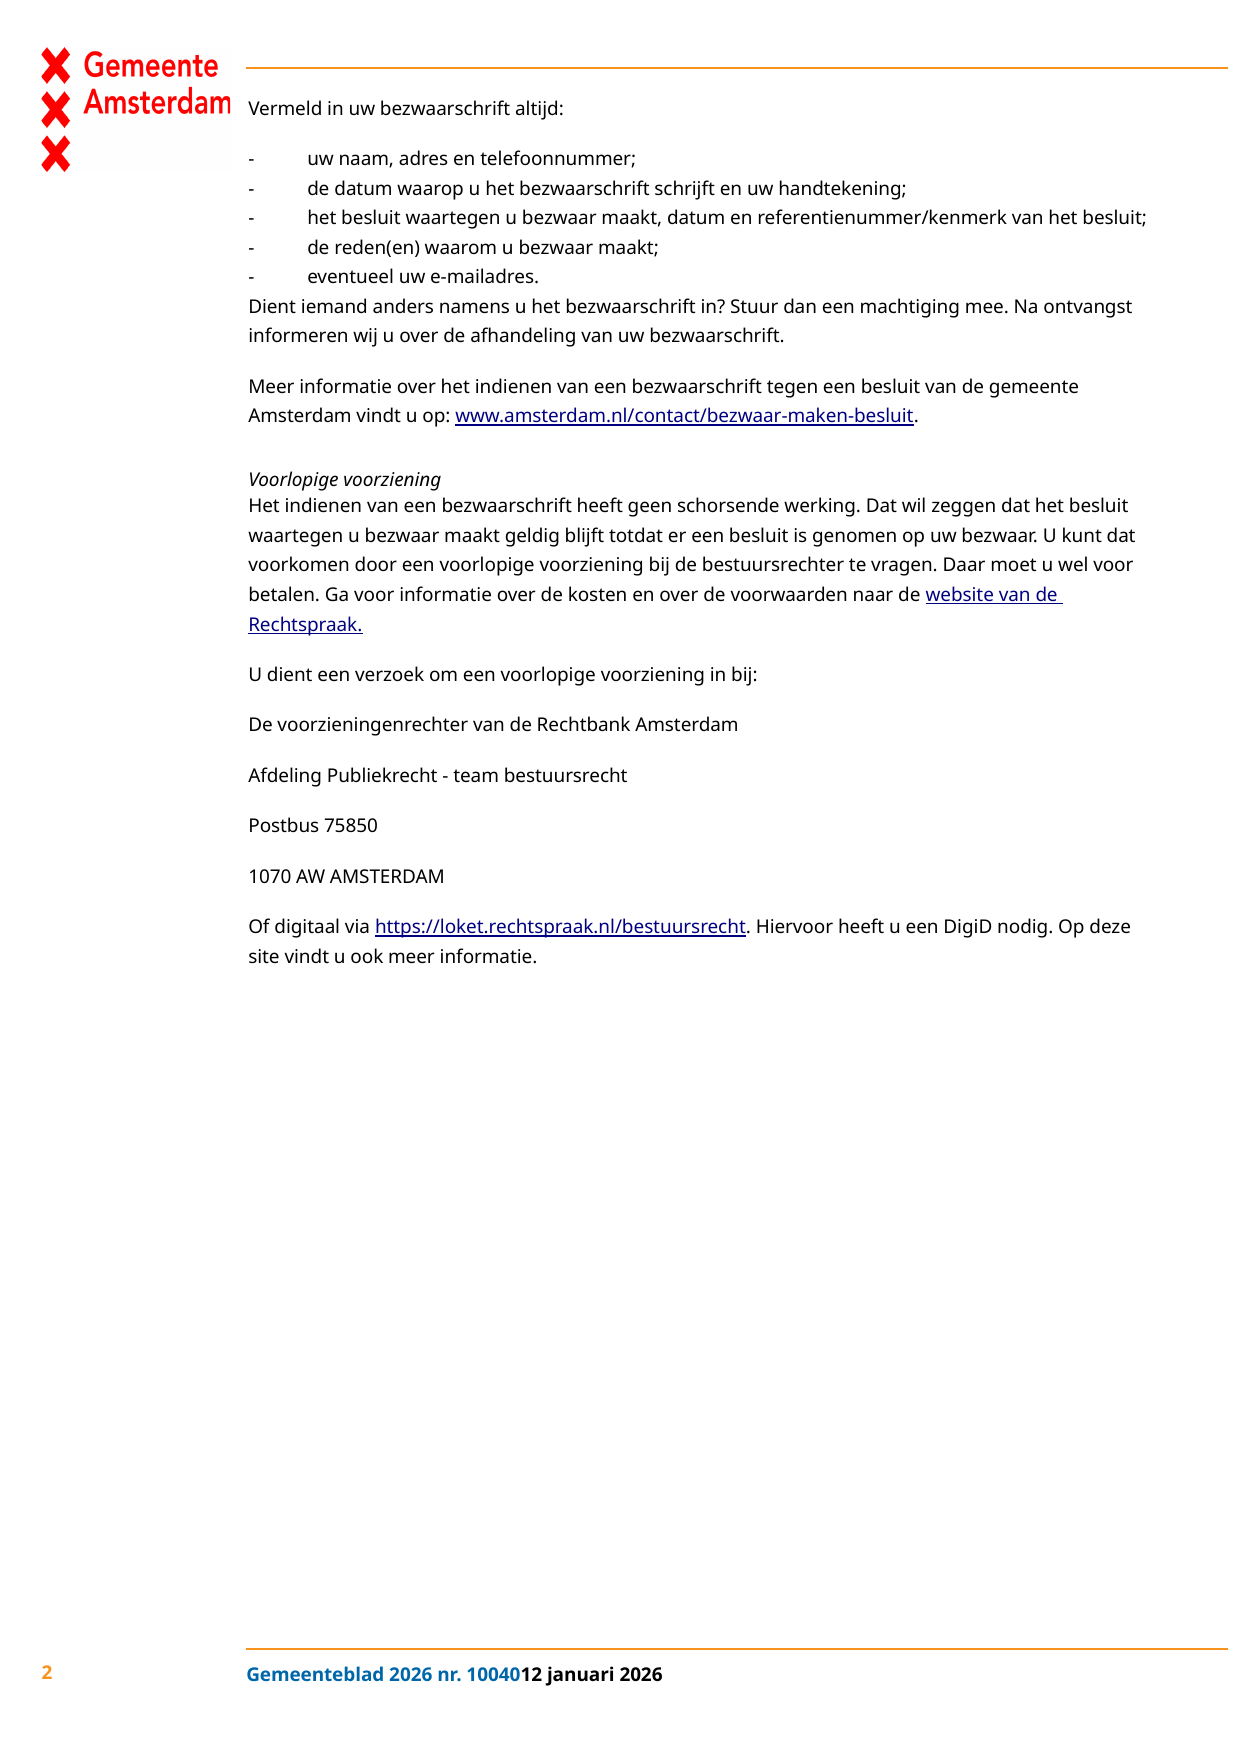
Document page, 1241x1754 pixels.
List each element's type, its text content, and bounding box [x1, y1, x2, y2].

text Het indienen van een bezwaarschrift heeft geen schorsende werking. Dat wil zeggen dat het besluit waartegen u bezwaar maakt geldig blijft totdat er een besluit is genomen op uw bezwaar. U kunt dat voorkomen door een voorlopige voorziening bij de bestuursrechter te vragen. Daar moet u wel voor betalen. Ga voor informatie over de kosten en over de voorwaarden naar de website van de Rechtspraak. [248, 492, 1152, 636]
list de reden(en) waarom u bezwaar maakt; [248, 234, 1152, 260]
text Postbus 75850 [248, 812, 1152, 838]
list eventueel uw e-mailadres. [248, 263, 1152, 289]
list de datum waarop u het bezwaarschrift schrijft en uw handtekening; [248, 175, 1152, 201]
text Dient iemand anders namens u het bezwaarschrift in? Stuur dan een machtiging mee. Na ontvangst informeren wij u over de afhandeling van uw bezwaarschrift. [248, 293, 1152, 348]
text Of digitaal via https://loket.rechtspraak.nl/bestuursrecht. Hiervoor heeft u een DigiD nodig. Op deze site vindt u ook meer informatie. [248, 913, 1152, 968]
text Afdeling Publiekrecht - team bestuursrecht [248, 762, 1152, 788]
text Meer informatie over het indienen van een bezwaarschrift tegen een besluit van de gemeente Amsterdam vindt u op: www.amsterdam.nl/contact/bezwaar-maken-besluit. [248, 373, 1152, 428]
text Voorlopige voorziening [248, 467, 1152, 492]
list het besluit waartegen u bezwaar maakt, datum en referentienummer/kenmerk van het besluit; [248, 204, 1152, 230]
text De voorzieningenrechter van de Rechtbank Amsterdam [248, 712, 1152, 737]
picture [41, 47, 231, 172]
text Vermeld in uw bezwaarschrift altijd: [248, 95, 1152, 121]
text 1070 AW AMSTERDAM [248, 863, 1152, 888]
text U dient een verzoek om een voorlopige voorziening in bij: [248, 661, 1152, 687]
list uw naam, adres en telefoonnummer; [248, 145, 1152, 171]
